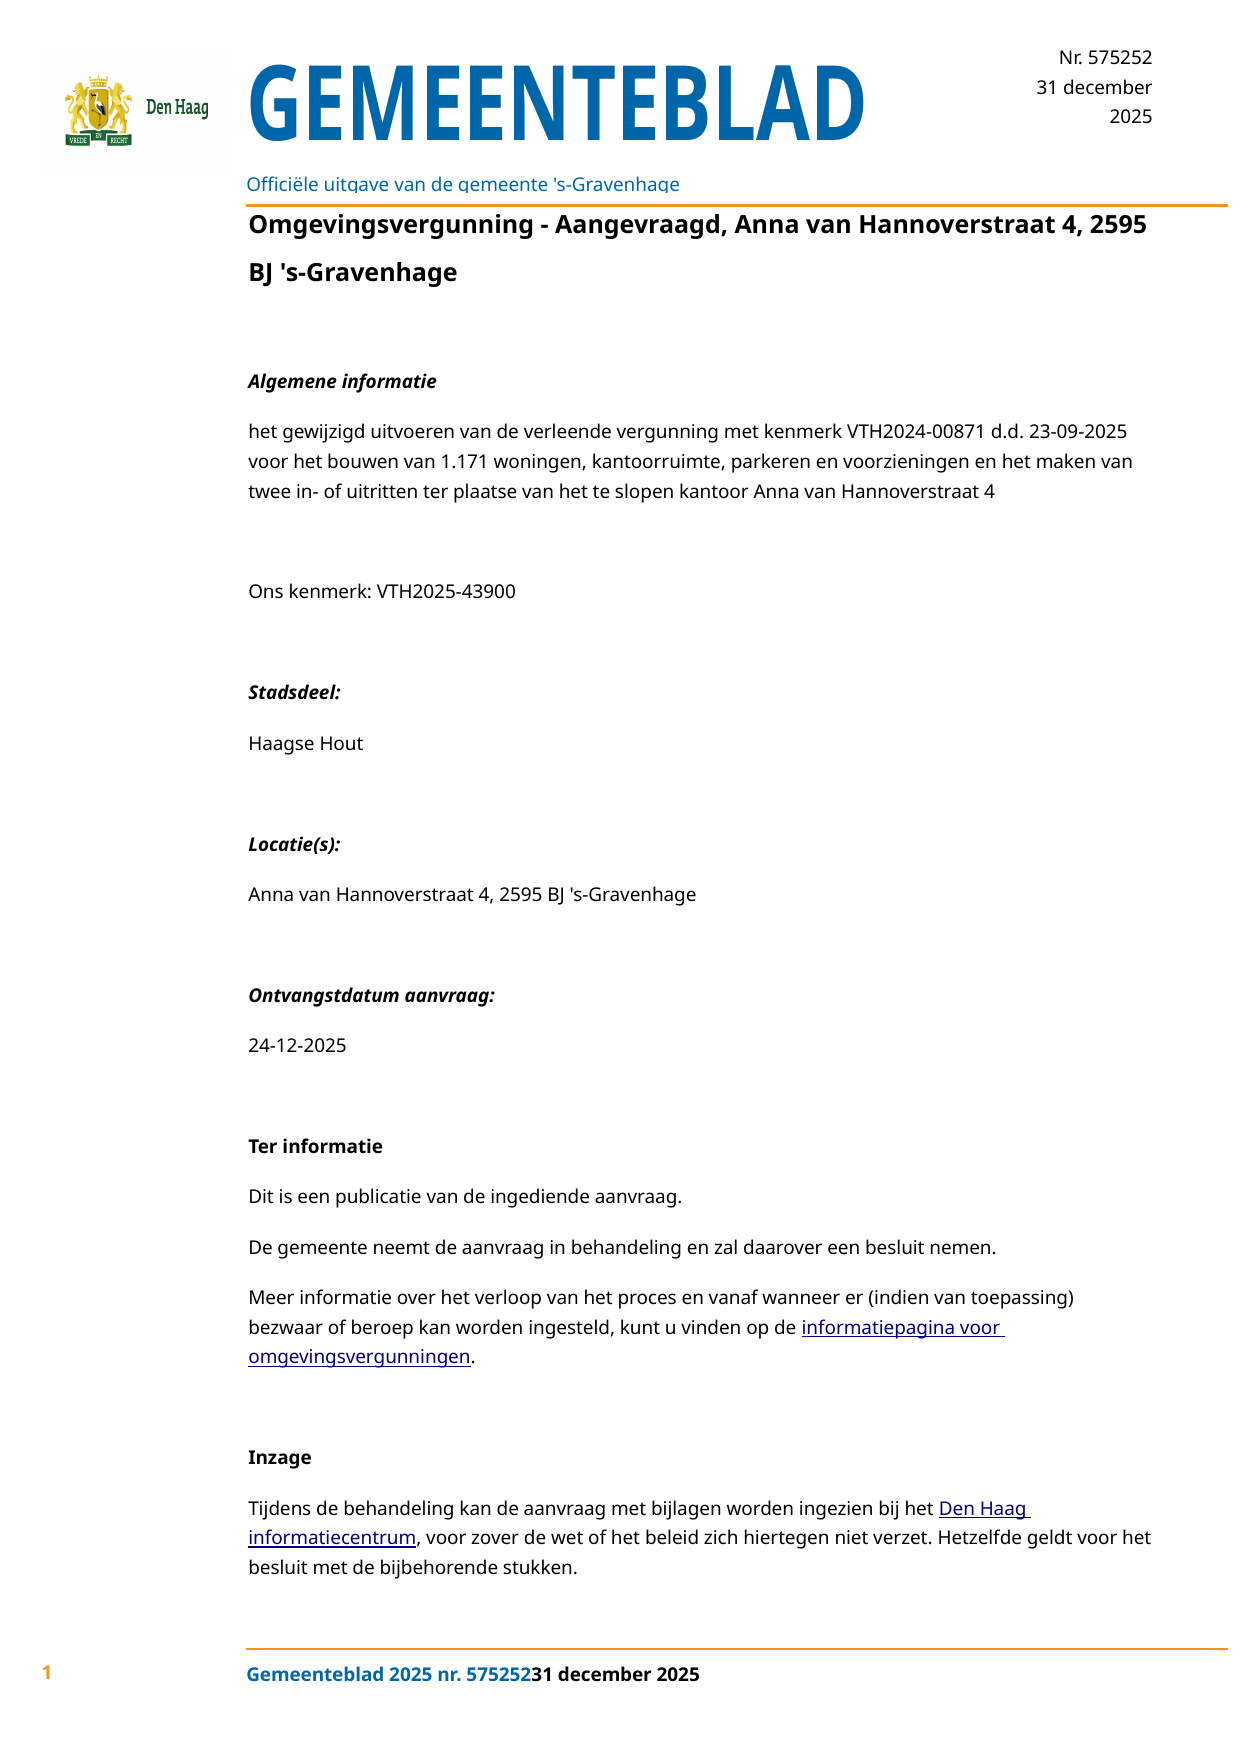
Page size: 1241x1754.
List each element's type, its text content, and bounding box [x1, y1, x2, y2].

text Tijdens de behandeling kan de aanvraag met bijlagen worden ingezien bij het Den Haag informatiecentrum, voor zover de wet of het beleid zich hiertegen niet verzet. Hetzelfde geldt voor het besluit met de bijbehorende stukken. [248, 1495, 1152, 1580]
text Algemene informatie [248, 368, 1152, 394]
text Anna van Hannoverstraat 4, 2595 BJ 's-Gravenhage [248, 881, 1152, 907]
text Ons kenmerk: VTH2025-43900 [248, 579, 1152, 604]
picture [41, 47, 231, 172]
text Haagse Hout [248, 730, 1152, 756]
text Stadsdeel: [248, 679, 1152, 705]
text Meer informatie over het verloop van het proces en vanaf wanneer er (indien van toepassing) bezwaar of beroep kan worden ingesteld, kunt u vinden op de informatiepagina voor omgevingsvergunningen. [248, 1284, 1152, 1369]
text 24-12-2025 [248, 1032, 1152, 1058]
text Locatie(s): [248, 831, 1152, 857]
text het gewijzigd uitvoeren van de verleende vergunning met kenmerk VTH2024-00871 d.d. 23-09-2025 voor het bouwen van 1.171 woningen, kantoorruimte, parkeren en voorzieningen en het maken van twee in- of uitritten ter plaatse van het te slopen kantoor Anna van Hannoverstraat 4 [248, 419, 1152, 504]
text Ontvangstdatum aanvraag: [248, 982, 1152, 1008]
text Ter informatie [248, 1133, 1152, 1159]
text Dit is een publicatie van de ingediende aanvraag. [248, 1184, 1152, 1209]
text Inzage [248, 1444, 1152, 1470]
text De gemeente neemt de aanvraag in behandeling en zal daarover een besluit nemen. [248, 1234, 1152, 1260]
text Omgevingsvergunning - Aangevraagd, Anna van Hannoverstraat 4, 2595 BJ 's-Gravenhage [248, 207, 1152, 288]
